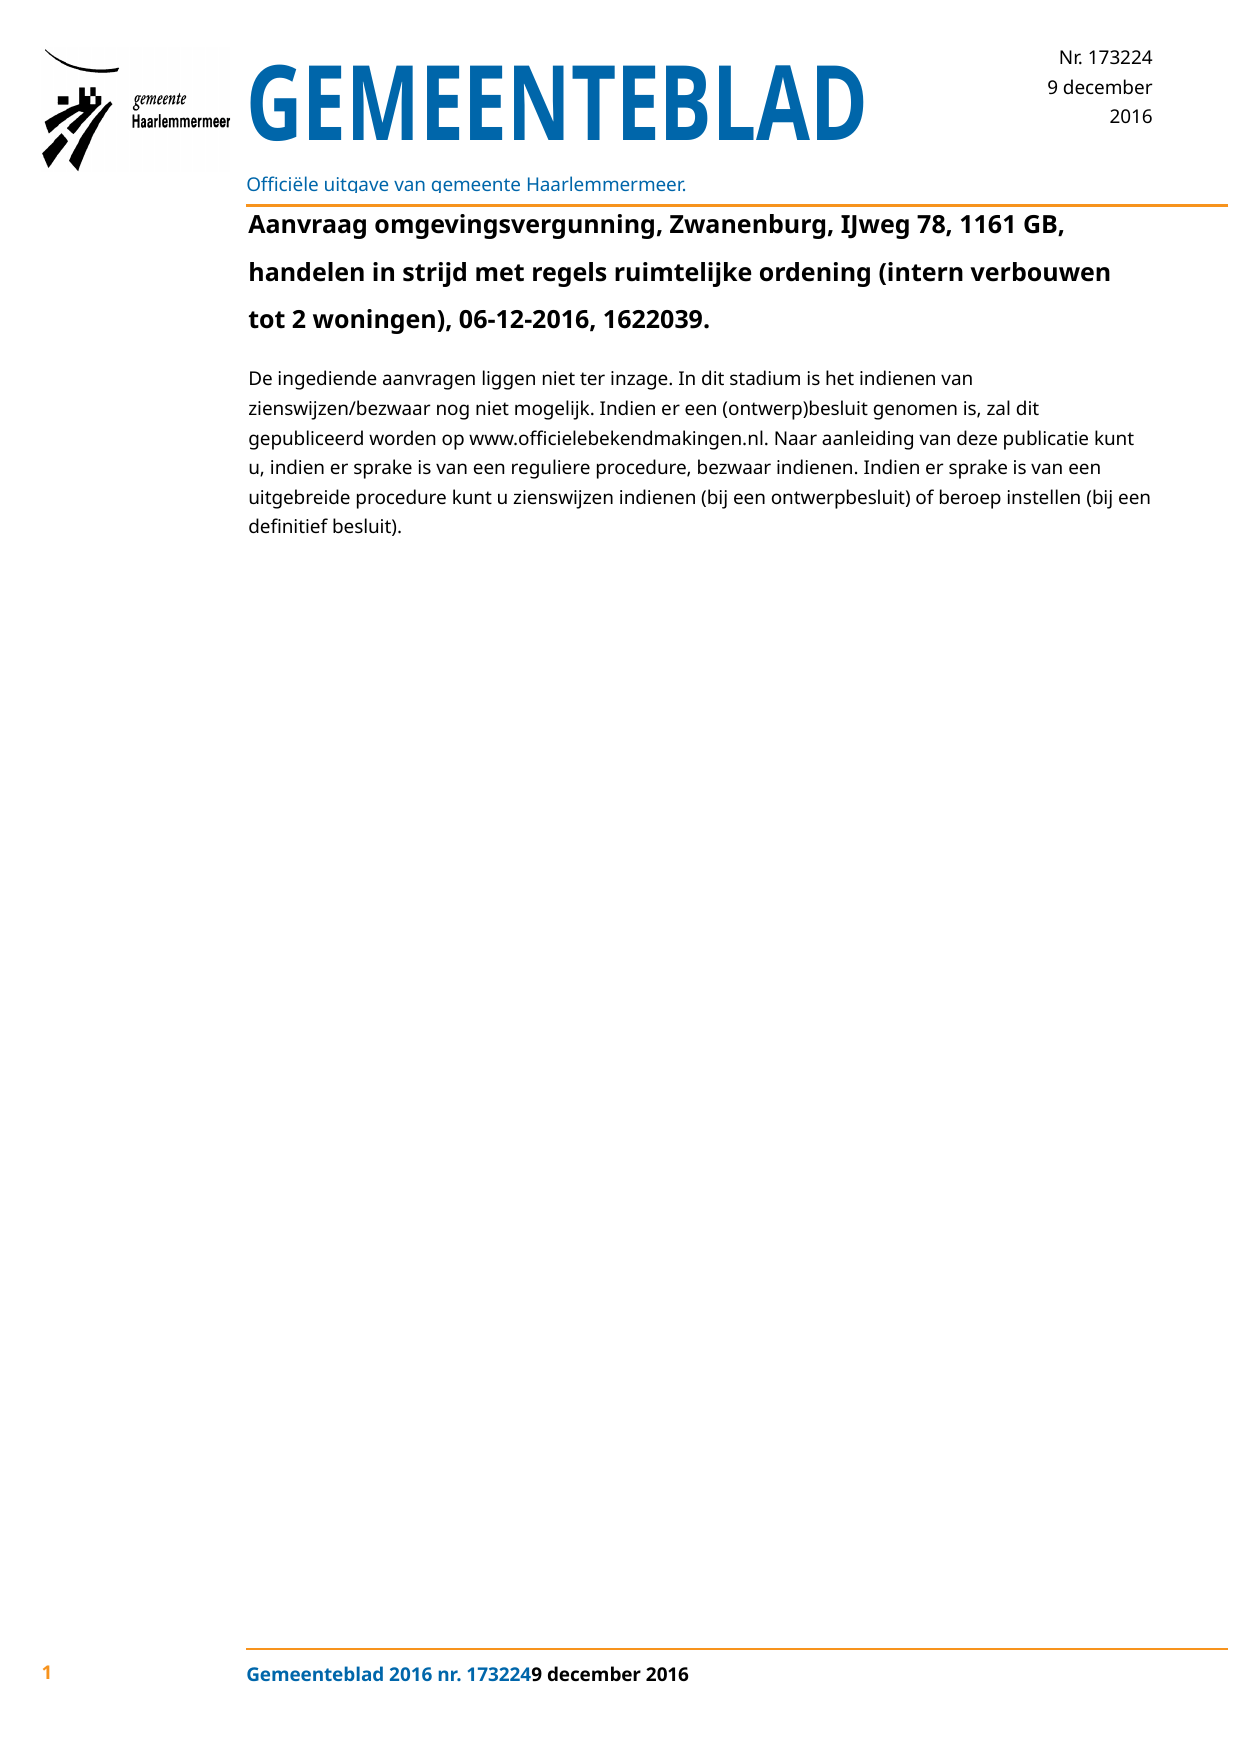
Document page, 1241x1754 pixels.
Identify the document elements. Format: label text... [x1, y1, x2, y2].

text Aanvraag omgevingsvergunning, Zwanenburg, IJweg 78, 1161 GB, handelen in strijd met regels ruimtelijke ordening (intern verbouwen tot 2 woningen), 06-12-2016, 1622039. [248, 207, 1152, 336]
text De ingediende aanvragen liggen niet ter inzage. In dit stadium is het indienen van zienswijzen/bezwaar nog niet mogelijk. Indien er een (ontwerp)besluit genomen is, zal dit gepubliceerd worden op www.officielebekendmakingen.nl. Naar aanleiding van deze publicatie kunt u, indien er sprake is van een reguliere procedure, bezwaar indienen. Indien er sprake is van een uitgebreide procedure kunt u zienswijzen indienen (bij een ontwerpbesluit) of beroep instellen (bij een definitief besluit). [248, 366, 1152, 539]
picture [41, 47, 231, 172]
